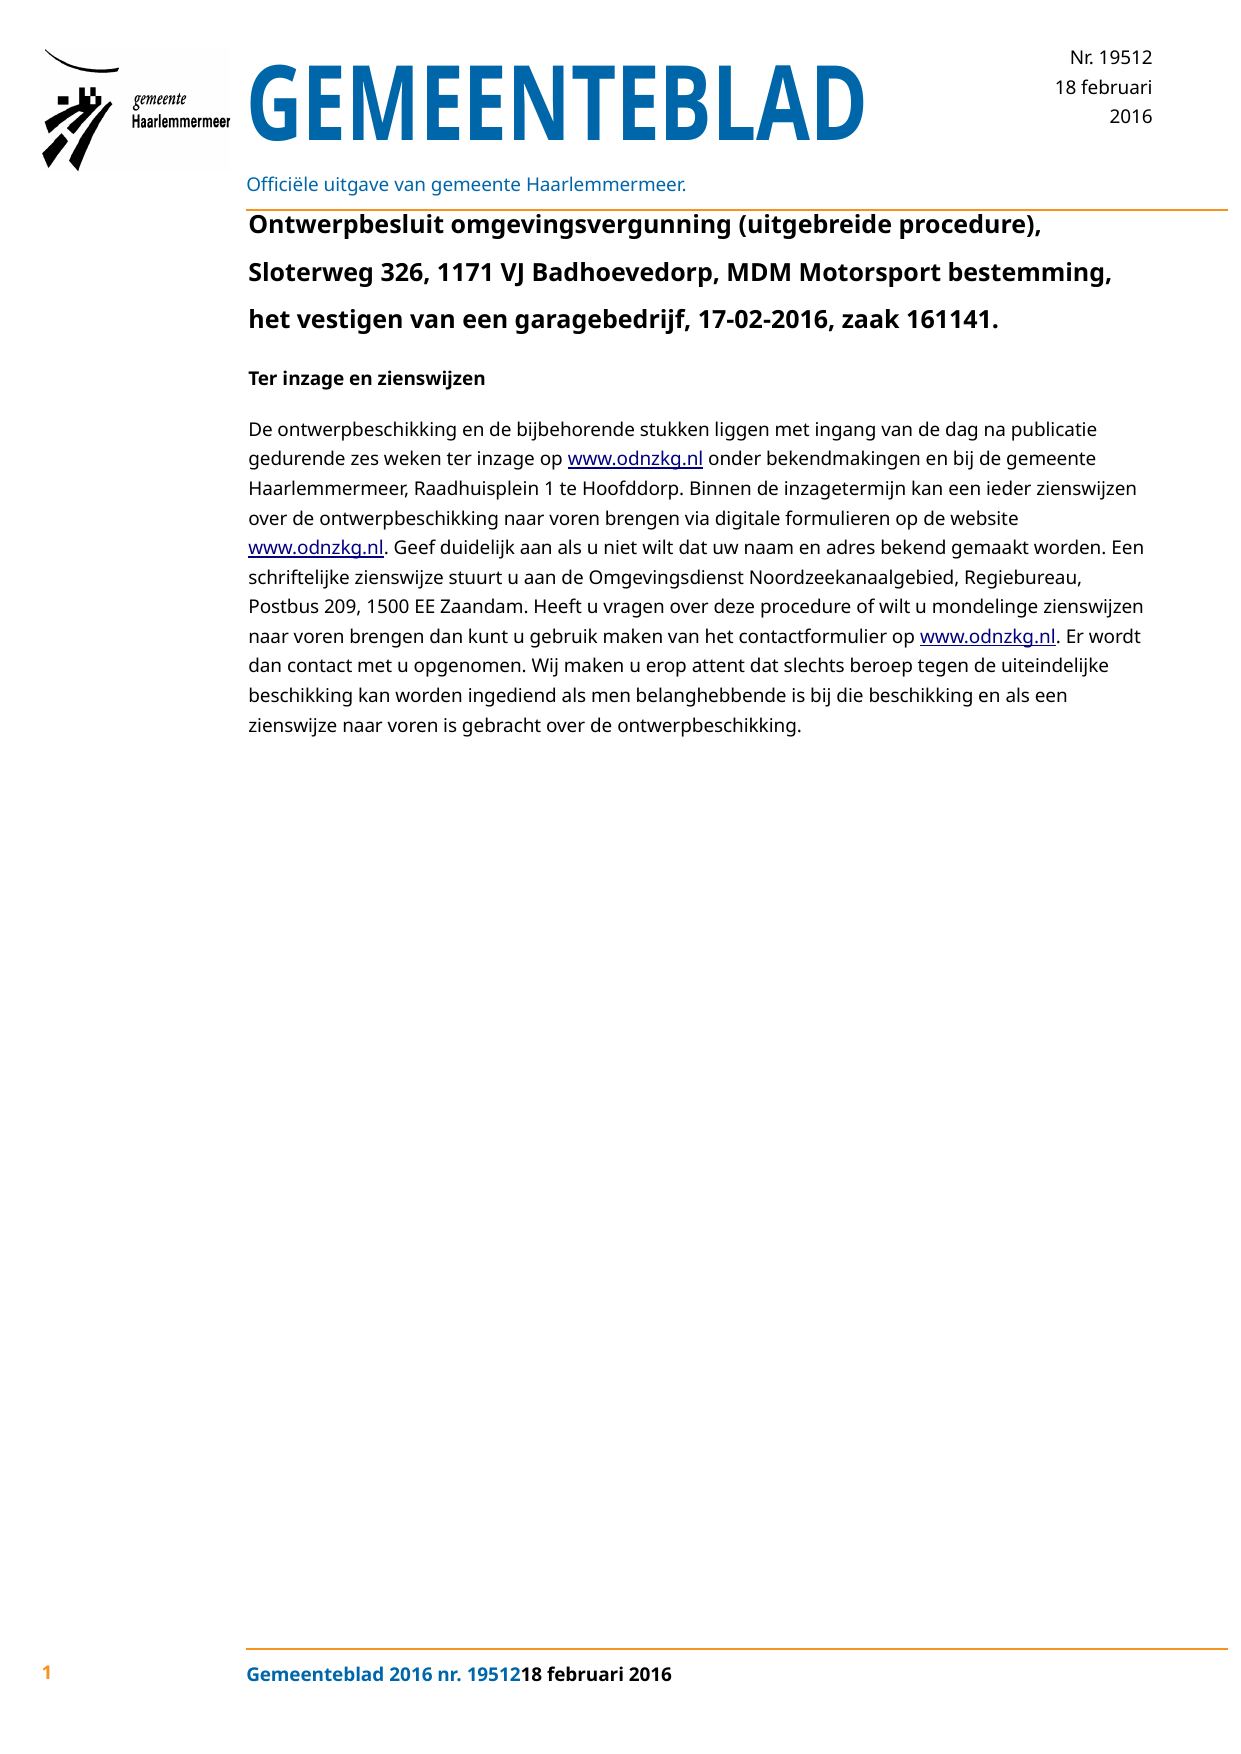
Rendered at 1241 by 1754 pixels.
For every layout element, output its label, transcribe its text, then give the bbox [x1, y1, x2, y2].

picture [41, 47, 231, 172]
text Ontwerpbesluit omgevingsvergunning (uitgebreide procedure), Sloterweg 326, 1171 VJ Badhoevedorp, MDM Motorsport bestemming, het vestigen van een garagebedrijf, 17-02-2016, zaak 161141. [248, 211, 1152, 336]
text Ter inzage en zienswijzen [248, 366, 1152, 391]
text De ontwerpbeschikking en de bijbehorende stukken liggen met ingang van de dag na publicatie gedurende zes weken ter inzage op www.odnzkg.nl onder bekendmakingen en bij de gemeente Haarlemmermeer, Raadhuisplein 1 te Hoofddorp. Binnen de inzagetermijn kan een ieder zienswijzen over de ontwerpbeschikking naar voren brengen via digitale formulieren op de website www.odnzkg.nl. Geef duidelijk aan als u niet wilt dat uw naam en adres bekend gemaakt worden. Een schriftelijke zienswijze stuurt u aan de Omgevingsdienst Noordzeekanaalgebied, Regiebureau, Postbus 209, 1500 EE Zaandam. Heeft u vragen over deze procedure of wilt u mondelinge zienswijzen naar voren brengen dan kunt u gebruik maken van het contactformulier op www.odnzkg.nl. Er wordt dan contact met u opgenomen. Wij maken u erop attent dat slechts beroep tegen de uiteindelijke beschikking kan worden ingediend als men belanghebbende is bij die beschikking en als een zienswijze naar voren is gebracht over de ontwerpbeschikking. [248, 416, 1152, 737]
